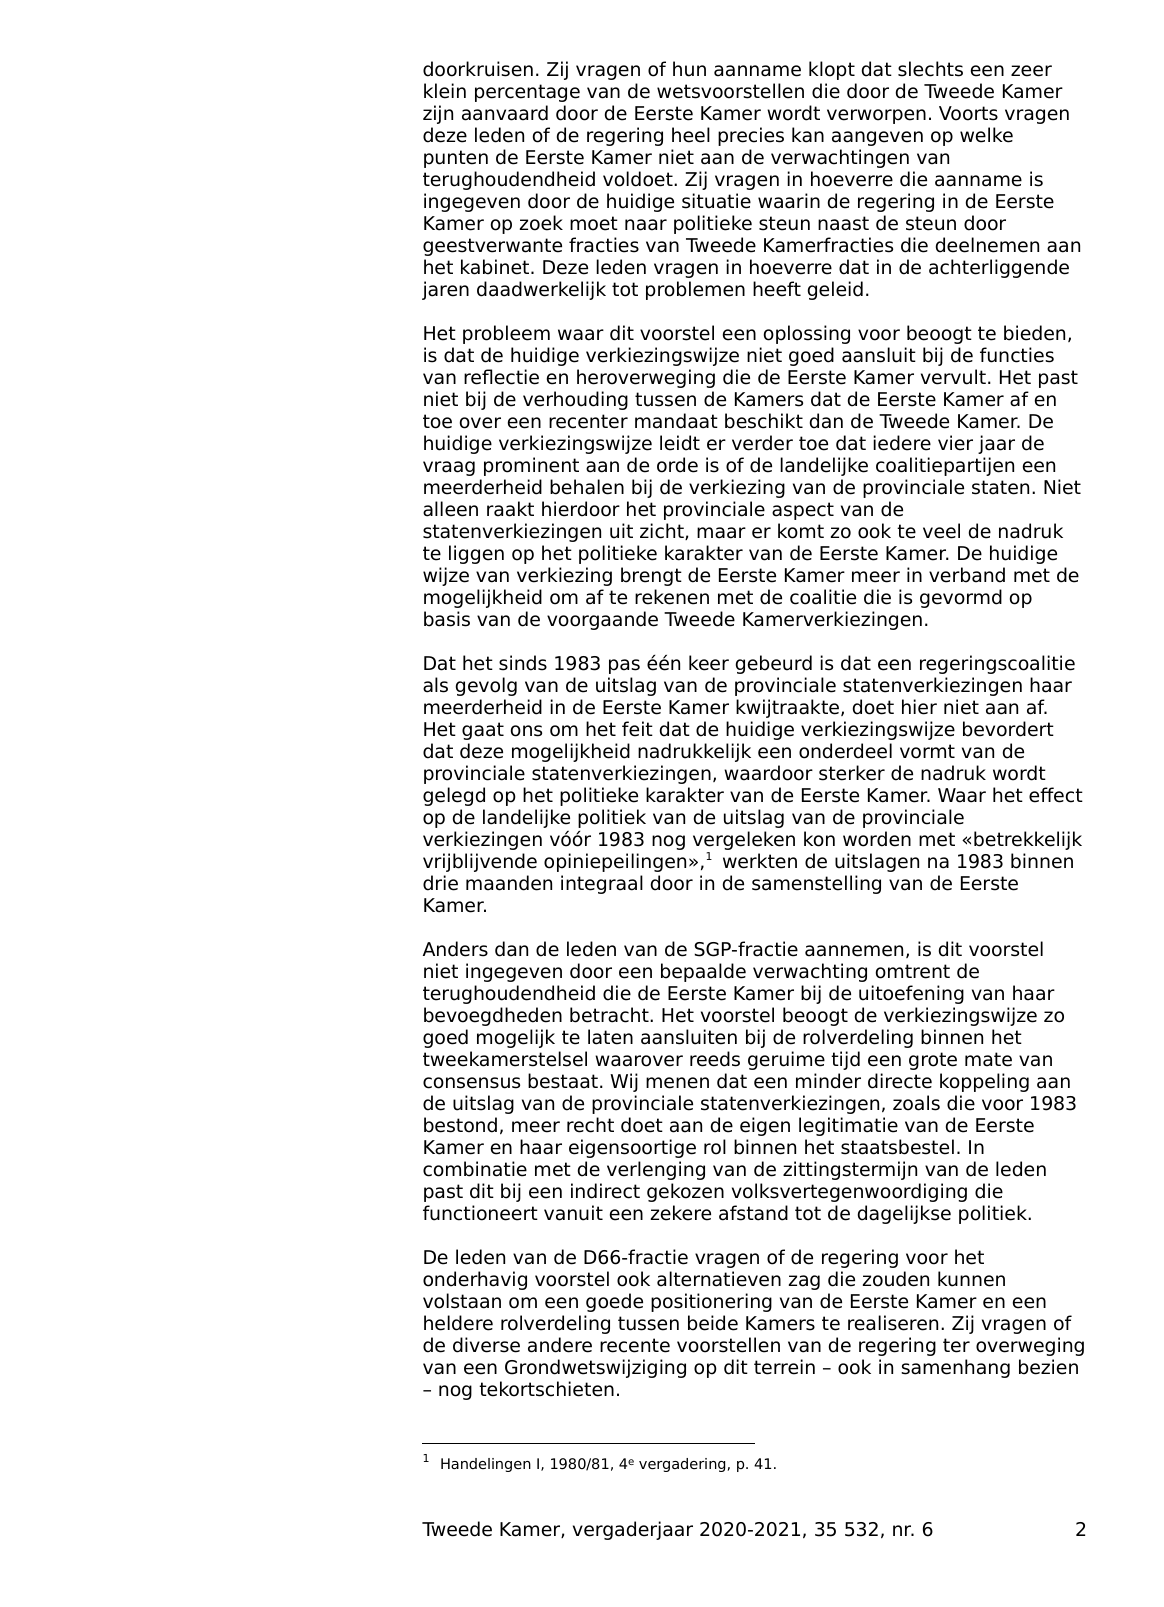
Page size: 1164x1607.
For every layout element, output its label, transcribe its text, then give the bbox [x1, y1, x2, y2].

text Het probleem waar dit voorstel een oplossing voor beoogt te bieden, is dat de huidige verkiezingswijze niet goed aansluit bij de functies van reflectie en heroverweging die de Eerste Kamer vervult. Het past niet bij de verhouding tussen de Kamers dat de Eerste Kamer af en toe over een recenter mandaat beschikt dan de Tweede Kamer. De huidige verkiezingswijze leidt er verder toe dat iedere vier jaar de vraag prominent aan de orde is of de landelijke coalitiepartijen een meerderheid behalen bij de verkiezing van de provinciale staten. Niet alleen raakt hierdoor het provinciale aspect van de statenverkiezingen uit zicht, maar er komt zo ook te veel de nadruk te liggen op het politieke karakter van de Eerste Kamer. De huidige wijze van verkiezing brengt de Eerste Kamer meer in verband met de mogelijkheid om af te rekenen met de coalitie die is gevormd op basis van de voorgaande Tweede Kamerverkiezingen. [422, 323, 1087, 631]
text Dat het sinds 1983 pas één keer gebeurd is dat een regeringscoalitie als gevolg van de uitslag van de provinciale statenverkiezingen haar meerderheid in de Eerste Kamer kwijtraakte, doet hier niet aan af. Het gaat ons om het feit dat de huidige verkiezingswijze bevordert dat deze mogelijkheid nadrukkelijk een onderdeel vormt van de provinciale statenverkiezingen, waardoor sterker de nadruk wordt gelegd op het politieke karakter van de Eerste Kamer. Waar het effect op de landelijke politiek van de uitslag van de provinciale verkiezingen vóór 1983 nog vergeleken kon worden met «betrekkelijk vrijblijvende opiniepeilingen», werkten de uitslagen na 1983 binnen drie maanden integraal door in de samenstelling van de Eerste Kamer. [422, 653, 1087, 917]
text Anders dan de leden van de SGP-fractie aannemen, is dit voorstel niet ingegeven door een bepaalde verwachting omtrent de terughoudendheid die de Eerste Kamer bij de uitoefening van haar bevoegdheden betracht. Het voorstel beoogt de verkiezingswijze zo goed mogelijk te laten aansluiten bij de rolverdeling binnen het tweekamerstelsel waarover reeds geruime tijd een grote mate van consensus bestaat. Wij menen dat een minder directe koppeling aan de uitslag van de provinciale statenverkiezingen, zoals die voor 1983 bestond, meer recht doet aan de eigen legitimatie van de Eerste Kamer en haar eigensoortige rol binnen het staatsbestel. In combinatie met de verlenging van de zittingstermijn van de leden past dit bij een indirect gekozen volksvertegenwoordiging die functioneert vanuit een zekere afstand tot de dagelijkse politiek. [422, 939, 1087, 1224]
text De leden van de D66-fractie vragen of de regering voor het onderhavig voorstel ook alternatieven zag die zouden kunnen volstaan om een goede positionering van de Eerste Kamer en een heldere rolverdeling tussen beide Kamers te realiseren. Zij vragen of de diverse andere recente voorstellen van de regering ter overweging van een Grondwetswijziging op dit terrein – ook in samenhang bezien – nog tekortschieten. [422, 1247, 1087, 1401]
text Handelingen I, 1980/81, 4e vergadering, p. 41. [422, 1452, 1087, 1474]
text doorkruisen. Zij vragen of hun aanname klopt dat slechts een zeer klein percentage van de wetsvoorstellen die door de Tweede Kamer zijn aanvaard door de Eerste Kamer wordt verworpen. Voorts vragen deze leden of de regering heel precies kan aangeven op welke punten de Eerste Kamer niet aan de verwachtingen van terughoudendheid voldoet. Zij vragen in hoeverre die aanname is ingegeven door de huidige situatie waarin de regering in de Eerste Kamer op zoek moet naar politieke steun naast de steun door geestverwante fracties van Tweede Kamerfracties die deelnemen aan het kabinet. Deze leden vragen in hoeverre dat in de achterliggende jaren daadwerkelijk tot problemen heeft geleid. [422, 59, 1087, 301]
